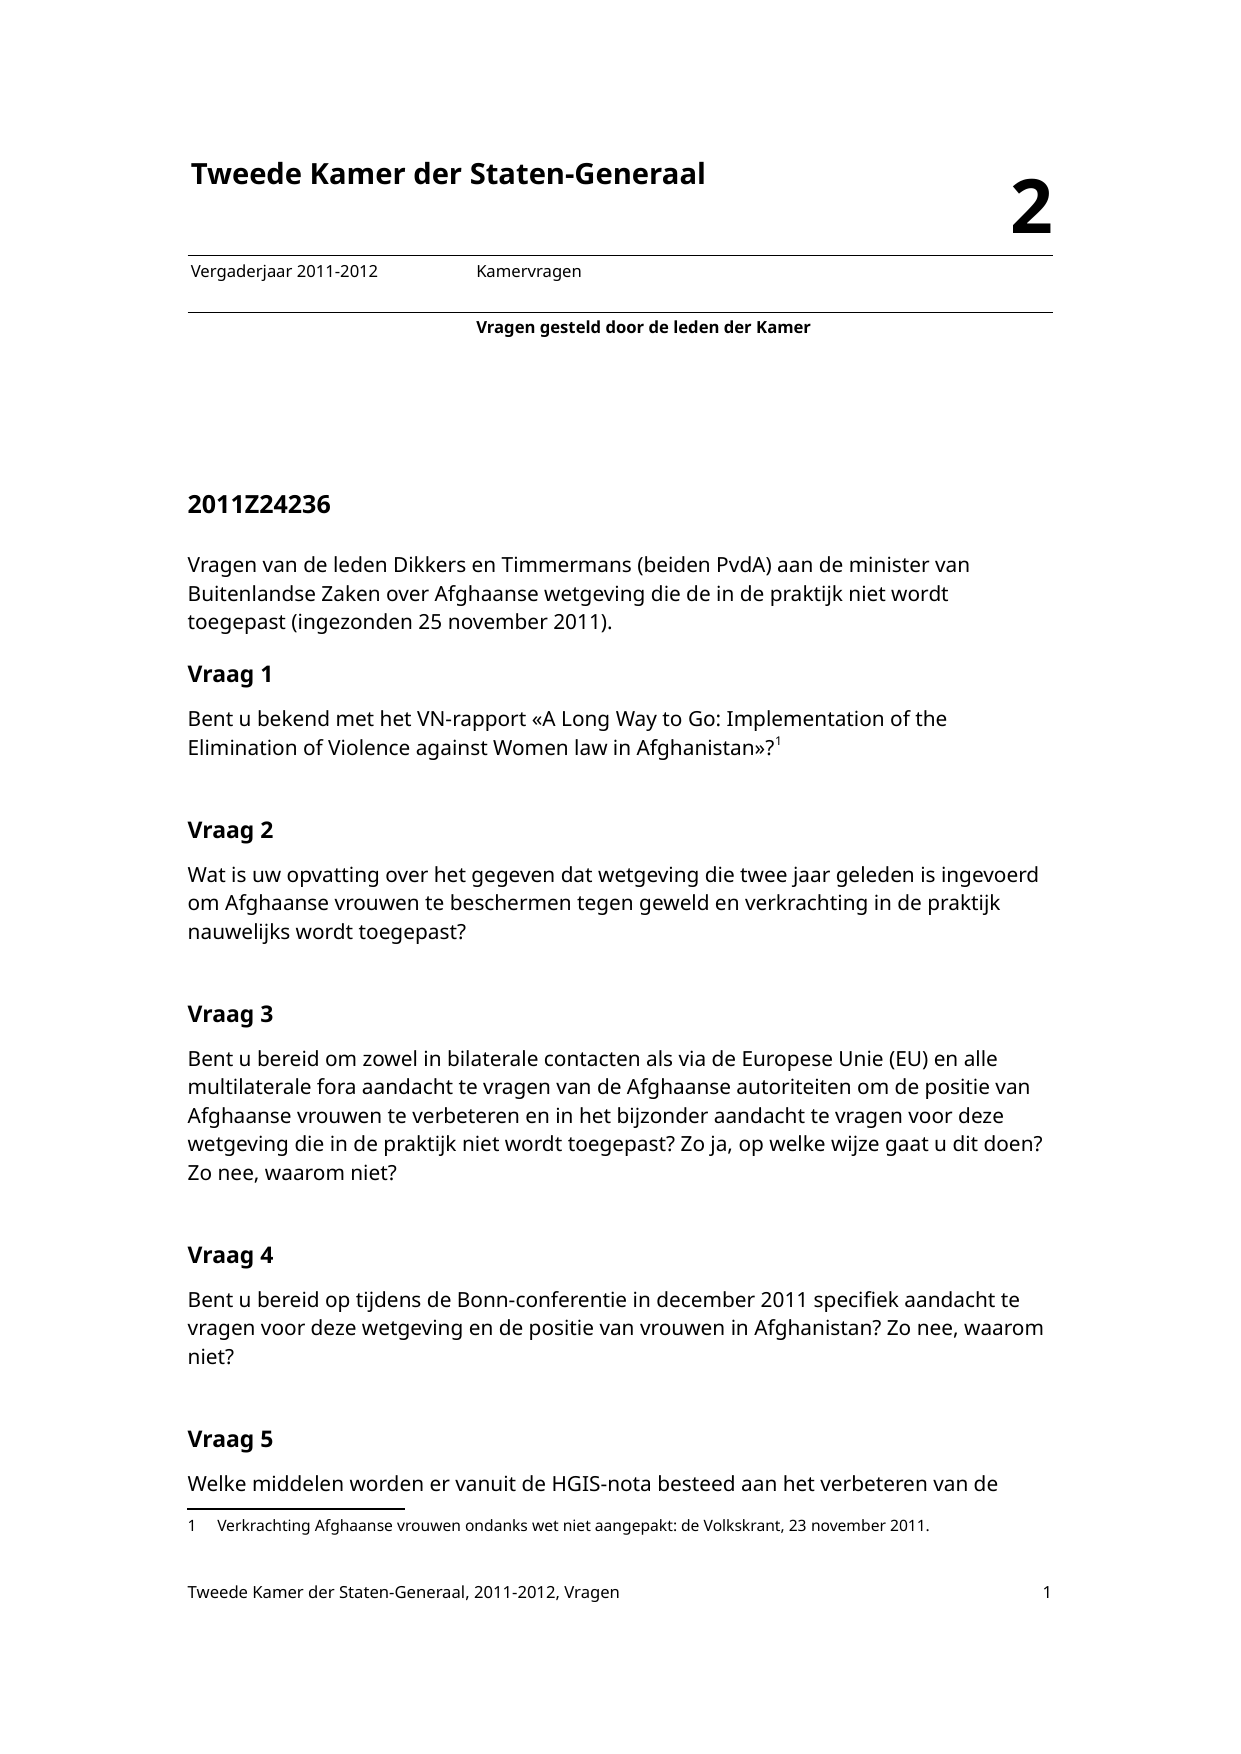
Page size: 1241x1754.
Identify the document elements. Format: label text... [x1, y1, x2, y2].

table_cell Kamervragen [473, 256, 1053, 312]
table_cell [188, 313, 473, 339]
subtitle Vraag 3 [187, 998, 1053, 1029]
subtitle Vraag 1 [187, 658, 1053, 689]
text Verkrachting Afghaanse vrouwen ondanks wet niet aangepakt: de Volkskrant, 23 november 2011. [187, 1479, 1053, 1536]
table_cell Vergaderjaar 2011-2012 [188, 256, 473, 312]
text Bent u bereid om zowel in bilaterale contacten als via de Europese Unie (EU) en alle multilaterale fora aandacht te vragen van de Afghaanse autoriteiten om de positie van Afghaanse vrouwen te verbeteren en in het bijzonder aandacht te vragen voor deze wetgeving die in de praktijk niet wordt toegepast? Zo ja, op welke wijze gaat u dit doen? Zo nee, waarom niet? [187, 1044, 1053, 1186]
subtitle Vraag 2 [187, 814, 1053, 845]
text 2011Z24236 [187, 487, 1053, 521]
text Bent u bereid op tijdens de Bonn-conferentie in december 2011 specifiek aandacht te vragen voor deze wetgeving en de positie van vrouwen in Afghanistan? Zo nee, waarom niet? [187, 1285, 1053, 1370]
text Vragen van de leden Dikkers en Timmermans (beiden PvdA) aan de minister van Buitenlandse Zaken over Afghaanse wetgeving die de in de praktijk niet wordt toegepast (ingezonden 25 november 2011). [187, 550, 1053, 636]
text Bent u bekend met het VN-rapport «A Long Way to Go: Implementation of the Elimination of Violence against Women law in Afghanistan»? [187, 704, 1053, 761]
table_header 2 [880, 150, 1053, 255]
subtitle Vraag 4 [187, 1239, 1053, 1270]
text Wat is uw opvatting over het gegeven dat wetgeving die twee jaar geleden is ingevoerd om Afghaanse vrouwen te beschermen tegen geweld en verkrachting in de praktijk nauwelijks wordt toegepast? [187, 860, 1053, 945]
table_cell Vragen gesteld door de leden der Kamer [473, 313, 1053, 339]
table_header Tweede Kamer der Staten-Generaal [188, 150, 879, 255]
